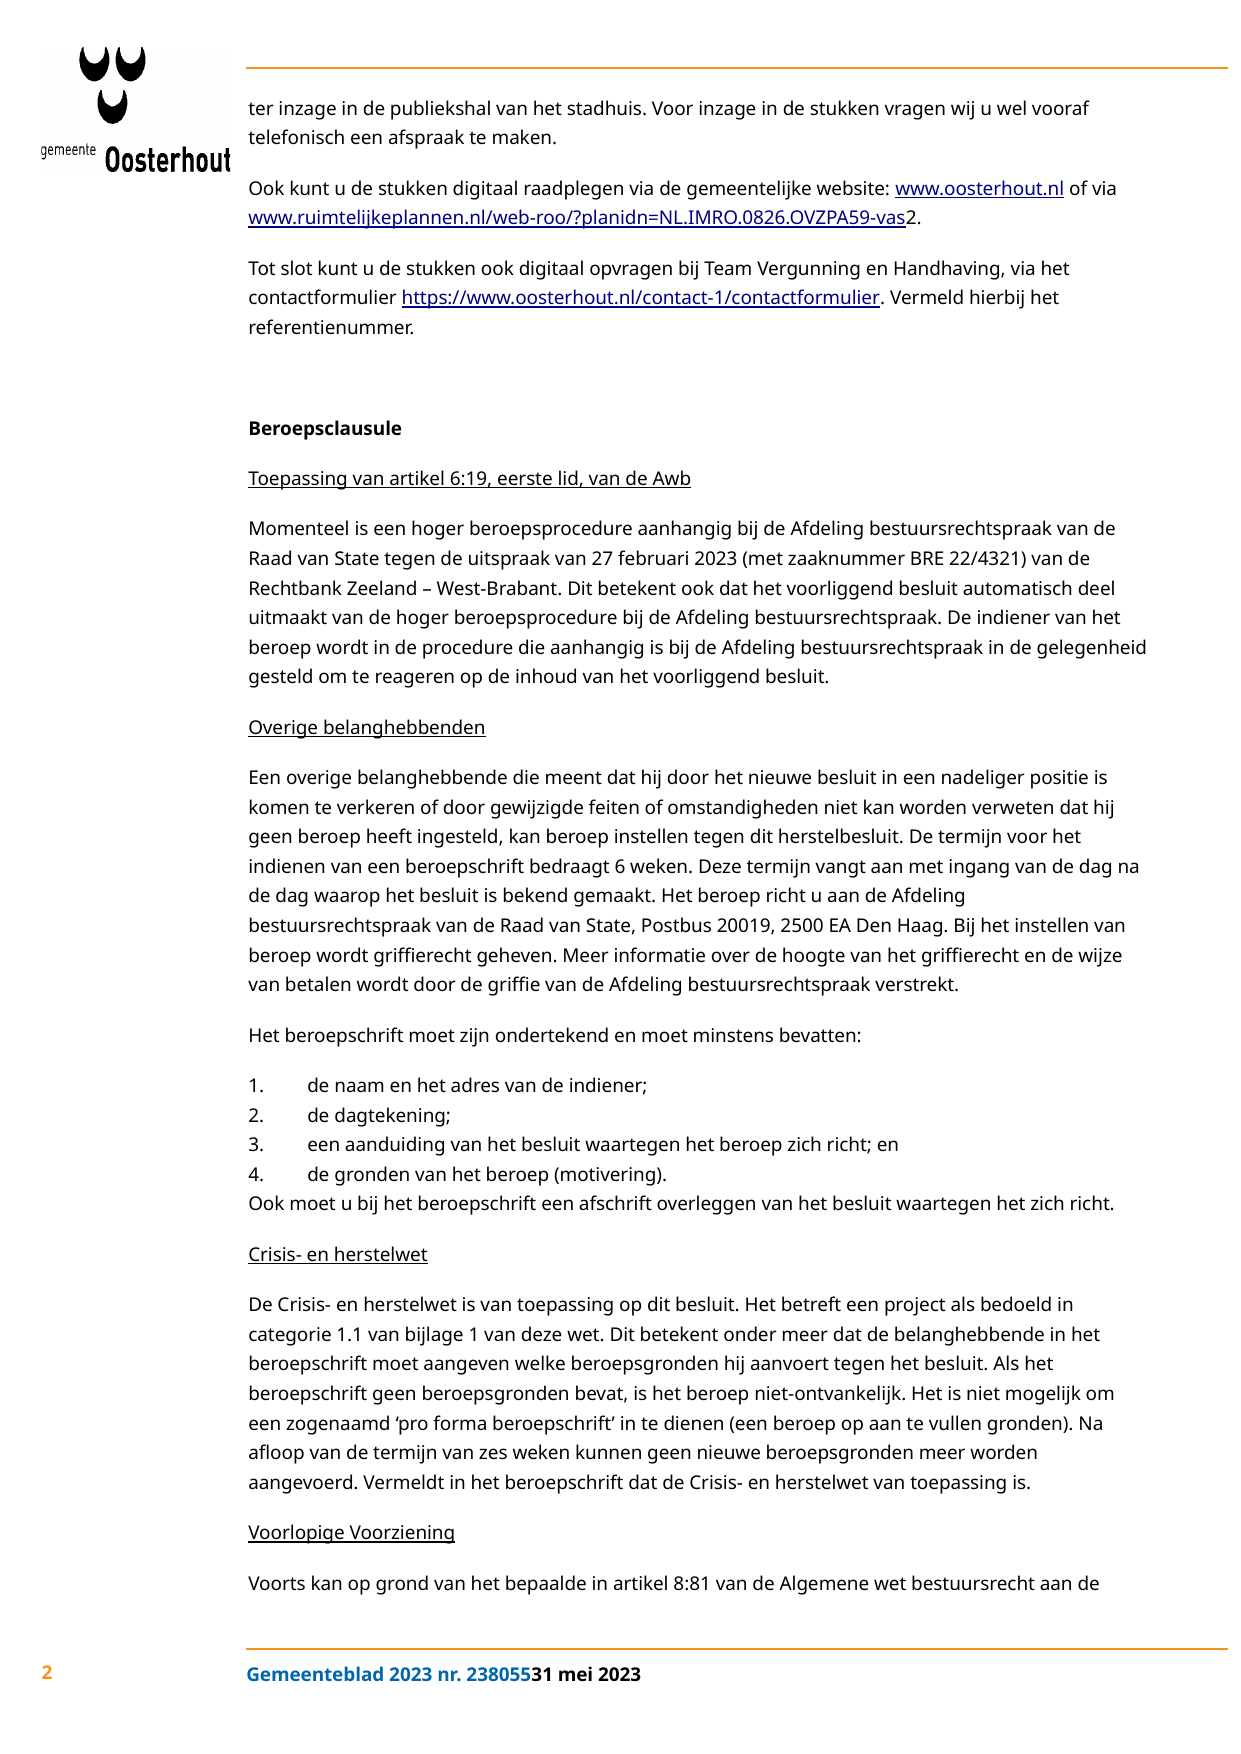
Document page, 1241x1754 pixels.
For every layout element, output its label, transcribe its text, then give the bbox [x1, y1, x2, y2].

text Het beroepschrift moet zijn ondertekend en moet minstens bevatten: [248, 1022, 1152, 1048]
text ter inzage in de publiekshal van het stadhuis. Voor inzage in de stukken vragen wij u wel vooraf telefonisch een afspraak te maken. [248, 95, 1152, 150]
text Ook kunt u de stukken digitaal raadplegen via de gemeentelijke website: www.oosterhout.nl of via www.ruimtelijkeplannen.nl/web-roo/?planidn=NL.IMRO.0826.OVZPA59-vas2. [248, 175, 1152, 230]
text Ook moet u bij het beroepschrift een afschrift overleggen van het besluit waartegen het zich richt. [248, 1191, 1152, 1216]
text Een overige belanghebbende die meent dat hij door het nieuwe besluit in een nadeliger positie is komen te verkeren of door gewijzigde feiten of omstandigheden niet kan worden verweten dat hij geen beroep heeft ingesteld, kan beroep instellen tegen dit herstelbesluit. De termijn voor het indienen van een beroepschrift bedraagt 6 weken. Deze termijn vangt aan met ingang van de dag na de dag waarop het besluit is bekend gemaakt. Het beroep richt u aan de Afdeling bestuursrechtspraak van de Raad van State, Postbus 20019, 2500 EA Den Haag. Bij het instellen van beroep wordt griffierecht geheven. Meer informatie over de hoogte van het griffierecht en de wijze van betalen wordt door de griffie van de Afdeling bestuursrechtspraak verstrekt. [248, 764, 1152, 997]
text Voorlopige Voorziening [248, 1519, 1152, 1545]
text Momenteel is een hoger beroepsprocedure aanhangig bij de Afdeling bestuursrechtspraak van de Raad van State tegen de uitspraak van 27 februari 2023 (met zaaknummer BRE 22/4321) van de Rechtbank Zeeland – West-Brabant. Dit betekent ook dat het voorliggend besluit automatisch deel uitmaakt van de hoger beroepsprocedure bij de Afdeling bestuursrechtspraak. De indiener van het beroep wordt in de procedure die aanhangig is bij de Afdeling bestuursrechtspraak in de gelegenheid gesteld om te reageren op de inhoud van het voorliggend besluit. [248, 516, 1152, 689]
picture [41, 47, 231, 172]
text Toepassing van artikel 6:19, eerste lid, van de Awb [248, 465, 1152, 491]
list de gronden van het beroep (motivering). [248, 1161, 1152, 1187]
text Crisis- en herstelwet [248, 1241, 1152, 1267]
text De Crisis- en herstelwet is van toepassing op dit besluit. Het betreft een project als bedoeld in categorie 1.1 van bijlage 1 van deze wet. Dit betekent onder meer dat de belanghebbende in het beroepschrift moet aangeven welke beroepsgronden hij aanvoert tegen het besluit. Als het beroepschrift geen beroepsgronden bevat, is het beroep niet-ontvankelijk. Het is niet mogelijk om een zogenaamd ‘pro forma beroepschrift’ in te dienen (een beroep op aan te vullen gronden). Na afloop van de termijn van zes weken kunnen geen nieuwe beroepsgronden meer worden aangevoerd. Vermeldt in het beroepschrift dat de Crisis- en herstelwet van toepassing is. [248, 1291, 1152, 1495]
text Overige belanghebbenden [248, 714, 1152, 740]
list de naam en het adres van de indiener; [248, 1072, 1152, 1098]
text Voorts kan op grond van het bepaalde in artikel 8:81 van de Algemene wet bestuursrecht aan de [248, 1570, 1152, 1596]
text Beroepsclausule [248, 415, 1152, 441]
list een aanduiding van het besluit waartegen het beroep zich richt; en [248, 1131, 1152, 1157]
list de dagtekening; [248, 1102, 1152, 1128]
text Tot slot kunt u de stukken ook digitaal opvragen bij Team Vergunning en Handhaving, via het contactformulier https://www.oosterhout.nl/contact-1/contactformulier. Vermeld hierbij het referentienummer. [248, 255, 1152, 340]
